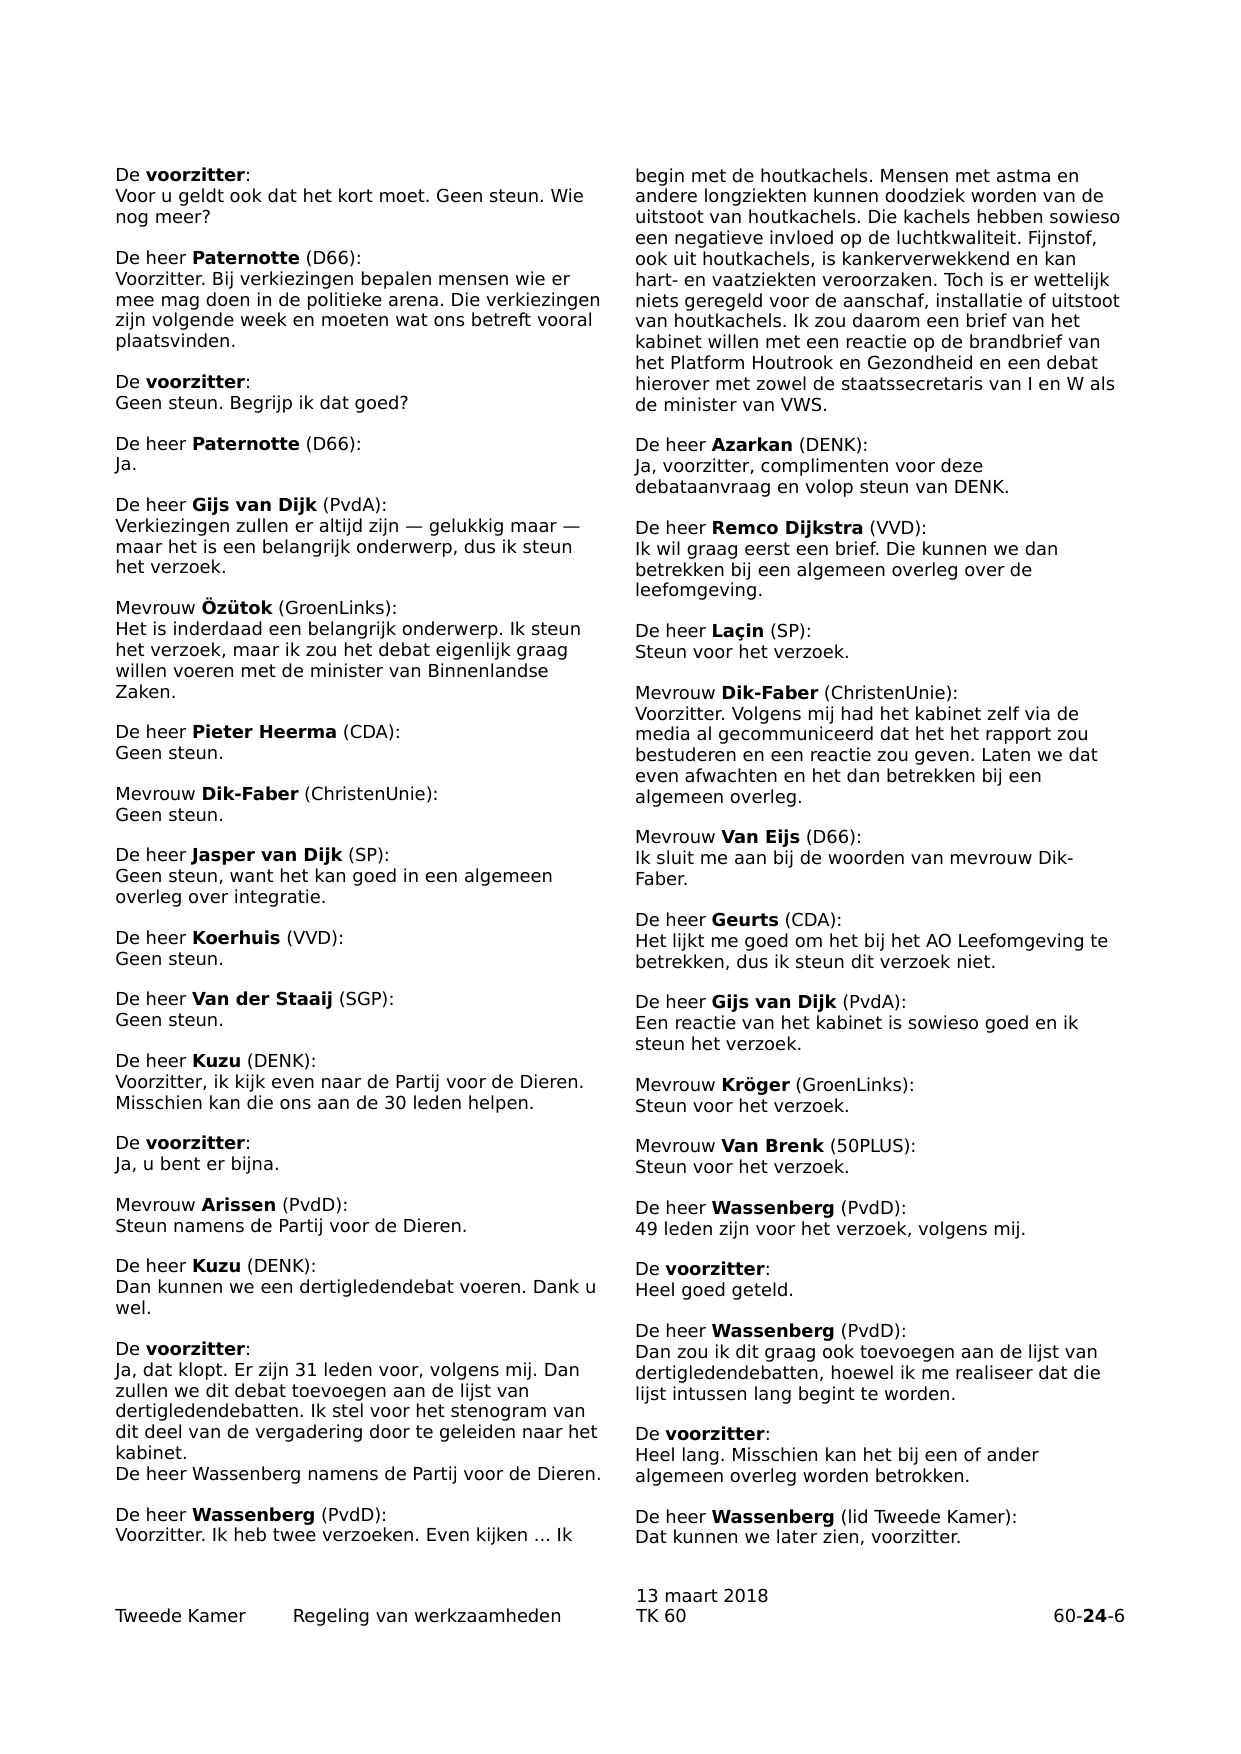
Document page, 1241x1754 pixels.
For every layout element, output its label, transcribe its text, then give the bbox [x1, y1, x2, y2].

text De heer Gijs van Dijk (PvdA): [115, 495, 605, 516]
text 49 leden zijn voor het verzoek, volgens mij. [635, 1218, 1125, 1239]
text De heer Wassenberg (PvdD): [635, 1198, 1125, 1218]
text De heer Geurts (CDA): [635, 910, 1125, 931]
text De voorzitter: [115, 1133, 605, 1154]
text Dat kunnen we later zien, voorzitter. [635, 1527, 1125, 1548]
text De heer Van der Staaij (SGP): [115, 989, 605, 1010]
text De heer Gijs van Dijk (PvdA): [635, 992, 1125, 1013]
text begin met de houtkachels. Mensen met astma en andere longziekten kunnen doodziek worden van de uitstoot van houtkachels. Die kachels hebben sowieso een negatieve invloed op de luchtkwaliteit. Fijnstof, ook uit houtkachels, is kankerverwekkend en kan hart- en vaatziekten veroorzaken. Toch is er wettelijk niets geregeld voor de aanschaf, installatie of uitstoot van houtkachels. Ik zou daarom een brief van het kabinet willen met een reactie op de brandbrief van het Platform Houtrook en Gezondheid en een debat hierover met zowel de staatssecretaris van I en W als de minister van VWS. [635, 165, 1125, 415]
text Ik wil graag eerst een brief. Die kunnen we dan betrekken bij een algemeen overleg over de leefomgeving. [635, 538, 1125, 601]
text Het is inderdaad een belangrijk onderwerp. Ik steun het verzoek, maar ik zou het debat eigenlijk graag willen voeren met de minister van Binnenlandse Zaken. [115, 619, 605, 702]
text Voorzitter. Bij verkiezingen bepalen mensen wie er mee mag doen in de politieke arena. Die verkiezingen zijn volgende week en moeten wat ons betreft vooral plaatsvinden. [115, 268, 605, 352]
text Ja, u bent er bijna. [115, 1154, 605, 1175]
text De heer Wassenberg namens de Partij voor de Dieren. [115, 1464, 605, 1484]
text Geen steun. [115, 948, 605, 969]
text Voorzitter. Volgens mij had het kabinet zelf via de media al gecommuniceerd dat het het rapport zou bestuderen en een reactie zou geven. Laten we dat even afwachten en het dan betrekken bij een algemeen overleg. [635, 703, 1125, 807]
text Mevrouw Dik-Faber (ChristenUnie): [115, 784, 605, 804]
text Geen steun. [115, 743, 605, 764]
text De heer Wassenberg (lid Tweede Kamer): [635, 1506, 1125, 1527]
text De heer Koerhuis (VVD): [115, 928, 605, 948]
text Ja, voorzitter, complimenten voor deze debataanvraag en volop steun van DENK. [635, 456, 1125, 498]
text Voorzitter. Ik heb twee verzoeken. Even kijken ... Ik [115, 1525, 605, 1546]
text De voorzitter: [115, 165, 605, 186]
text Verkiezingen zullen er altijd zijn — gelukkig maar — maar het is een belangrijk onderwerp, dus ik steun het verzoek. [115, 516, 605, 578]
text Mevrouw Van Eijs (D66): [635, 827, 1125, 848]
text Geen steun, want het kan goed in een algemeen overleg over integratie. [115, 866, 605, 908]
text Dan zou ik dit graag ook toevoegen aan de lijst van dertigledendebatten, hoewel ik me realiseer dat die lijst intussen lang begint te worden. [635, 1342, 1125, 1404]
text Voorzitter, ik kijk even naar de Partij voor de Dieren. Misschien kan die ons aan de 30 leden helpen. [115, 1072, 605, 1113]
text Een reactie van het kabinet is sowieso goed en ik steun het verzoek. [635, 1013, 1125, 1054]
text Mevrouw Van Brenk (50PLUS): [635, 1136, 1125, 1157]
text Ja, dat klopt. Er zijn 31 leden voor, volgens mij. Dan zullen we dit debat toevoegen aan de lijst van dertigledendebatten. Ik stel voor het stenogram van dit deel van de vergadering door te geleiden naar het kabinet. [115, 1359, 605, 1464]
text Steun voor het verzoek. [635, 1157, 1125, 1178]
text De heer Kuzu (DENK): [115, 1051, 605, 1072]
text De heer Remco Dijkstra (VVD): [635, 518, 1125, 538]
text Het lijkt me goed om het bij het AO Leefomgeving te betrekken, dus ik steun dit verzoek niet. [635, 931, 1125, 972]
text De heer Pieter Heerma (CDA): [115, 722, 605, 743]
text De heer Wassenberg (PvdD): [635, 1321, 1125, 1342]
text Dan kunnen we een dertigledendebat voeren. Dank u wel. [115, 1277, 605, 1319]
text Ja. [115, 454, 605, 475]
text Steun namens de Partij voor de Dieren. [115, 1216, 605, 1236]
text Geen steun. Begrijp ik dat goed? [115, 392, 605, 413]
text De voorzitter: [115, 1339, 605, 1359]
text De voorzitter: [635, 1259, 1125, 1280]
text Voor u geldt ook dat het kort moet. Geen steun. Wie nog meer? [115, 186, 605, 228]
text Mevrouw Dik-Faber (ChristenUnie): [635, 682, 1125, 703]
text Mevrouw Arissen (PvdD): [115, 1195, 605, 1216]
text Heel goed geteld. [635, 1280, 1125, 1301]
text Mevrouw Kröger (GroenLinks): [635, 1074, 1125, 1095]
text De heer Paternotte (D66): [115, 433, 605, 454]
text De heer Kuzu (DENK): [115, 1256, 605, 1277]
text Heel lang. Misschien kan het bij een of ander algemeen overleg worden betrokken. [635, 1445, 1125, 1486]
text De voorzitter: [115, 372, 605, 392]
text Geen steun. [115, 804, 605, 825]
text De heer Jasper van Dijk (SP): [115, 845, 605, 866]
text Geen steun. [115, 1010, 605, 1031]
text De heer Wassenberg (PvdD): [115, 1504, 605, 1525]
text De heer Azarkan (DENK): [635, 435, 1125, 456]
text Steun voor het verzoek. [635, 1095, 1125, 1116]
text Steun voor het verzoek. [635, 642, 1125, 662]
text De voorzitter: [635, 1424, 1125, 1445]
text Ik sluit me aan bij de woorden van mevrouw Dik-Faber. [635, 848, 1125, 890]
text Mevrouw Özütok (GroenLinks): [115, 598, 605, 619]
text De heer Paternotte (D66): [115, 248, 605, 268]
text De heer Laçin (SP): [635, 621, 1125, 642]
